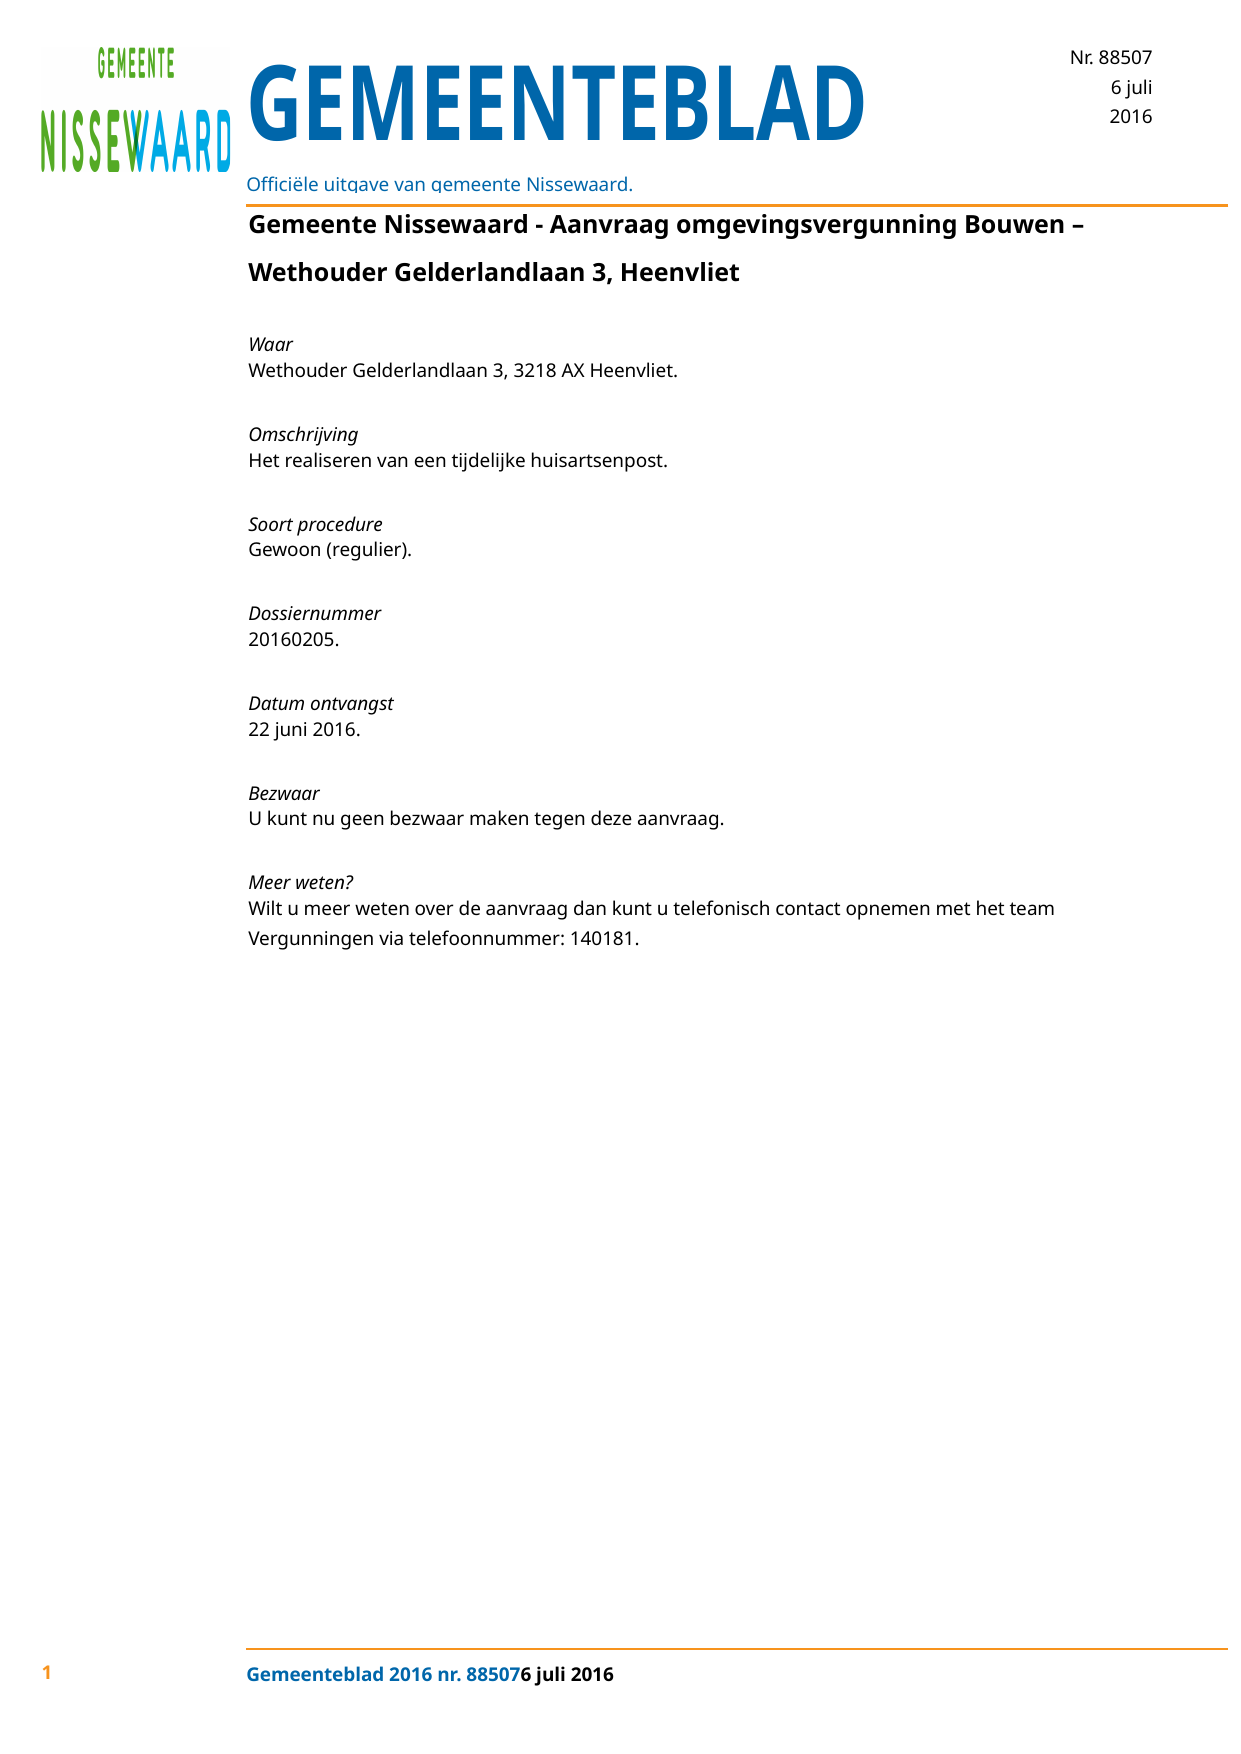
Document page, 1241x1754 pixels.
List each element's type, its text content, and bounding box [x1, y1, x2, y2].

text Dossiernummer [248, 601, 1152, 626]
text Datum ontvangst [248, 690, 1152, 716]
picture [201, 122, 206, 138]
picture [222, 122, 227, 160]
text Gewoon (regulier). [248, 537, 1152, 562]
text U kunt nu geen bezwaar maken tegen deze aanvraag. [248, 806, 1152, 831]
picture [176, 157, 187, 172]
picture [41, 47, 231, 172]
text 22 juni 2016. [248, 716, 1152, 742]
text Waar [248, 331, 1152, 357]
picture [200, 151, 206, 172]
text Gemeente Nissewaard - Aanvraag omgevingsvergunning Bouwen – Wethouder Gelderlandlaan 3, Heenvliet [248, 207, 1152, 288]
text Wilt u meer weten over de aanvraag dan kunt u telefonisch contact opnemen met het team Vergunningen via telefoonnummer: 140181. [248, 895, 1152, 951]
text Soort procedure [248, 511, 1152, 537]
text Bezwaar [248, 780, 1152, 806]
text 20160205. [248, 626, 1152, 652]
text Meer weten? [248, 869, 1152, 895]
text Omschrijving [248, 421, 1152, 447]
text Het realiseren van een tijdelijke huisartsenpost. [248, 447, 1152, 473]
text Wethouder Gelderlandlaan 3, 3218 AX Heenvliet. [248, 357, 1152, 383]
picture [154, 157, 165, 172]
